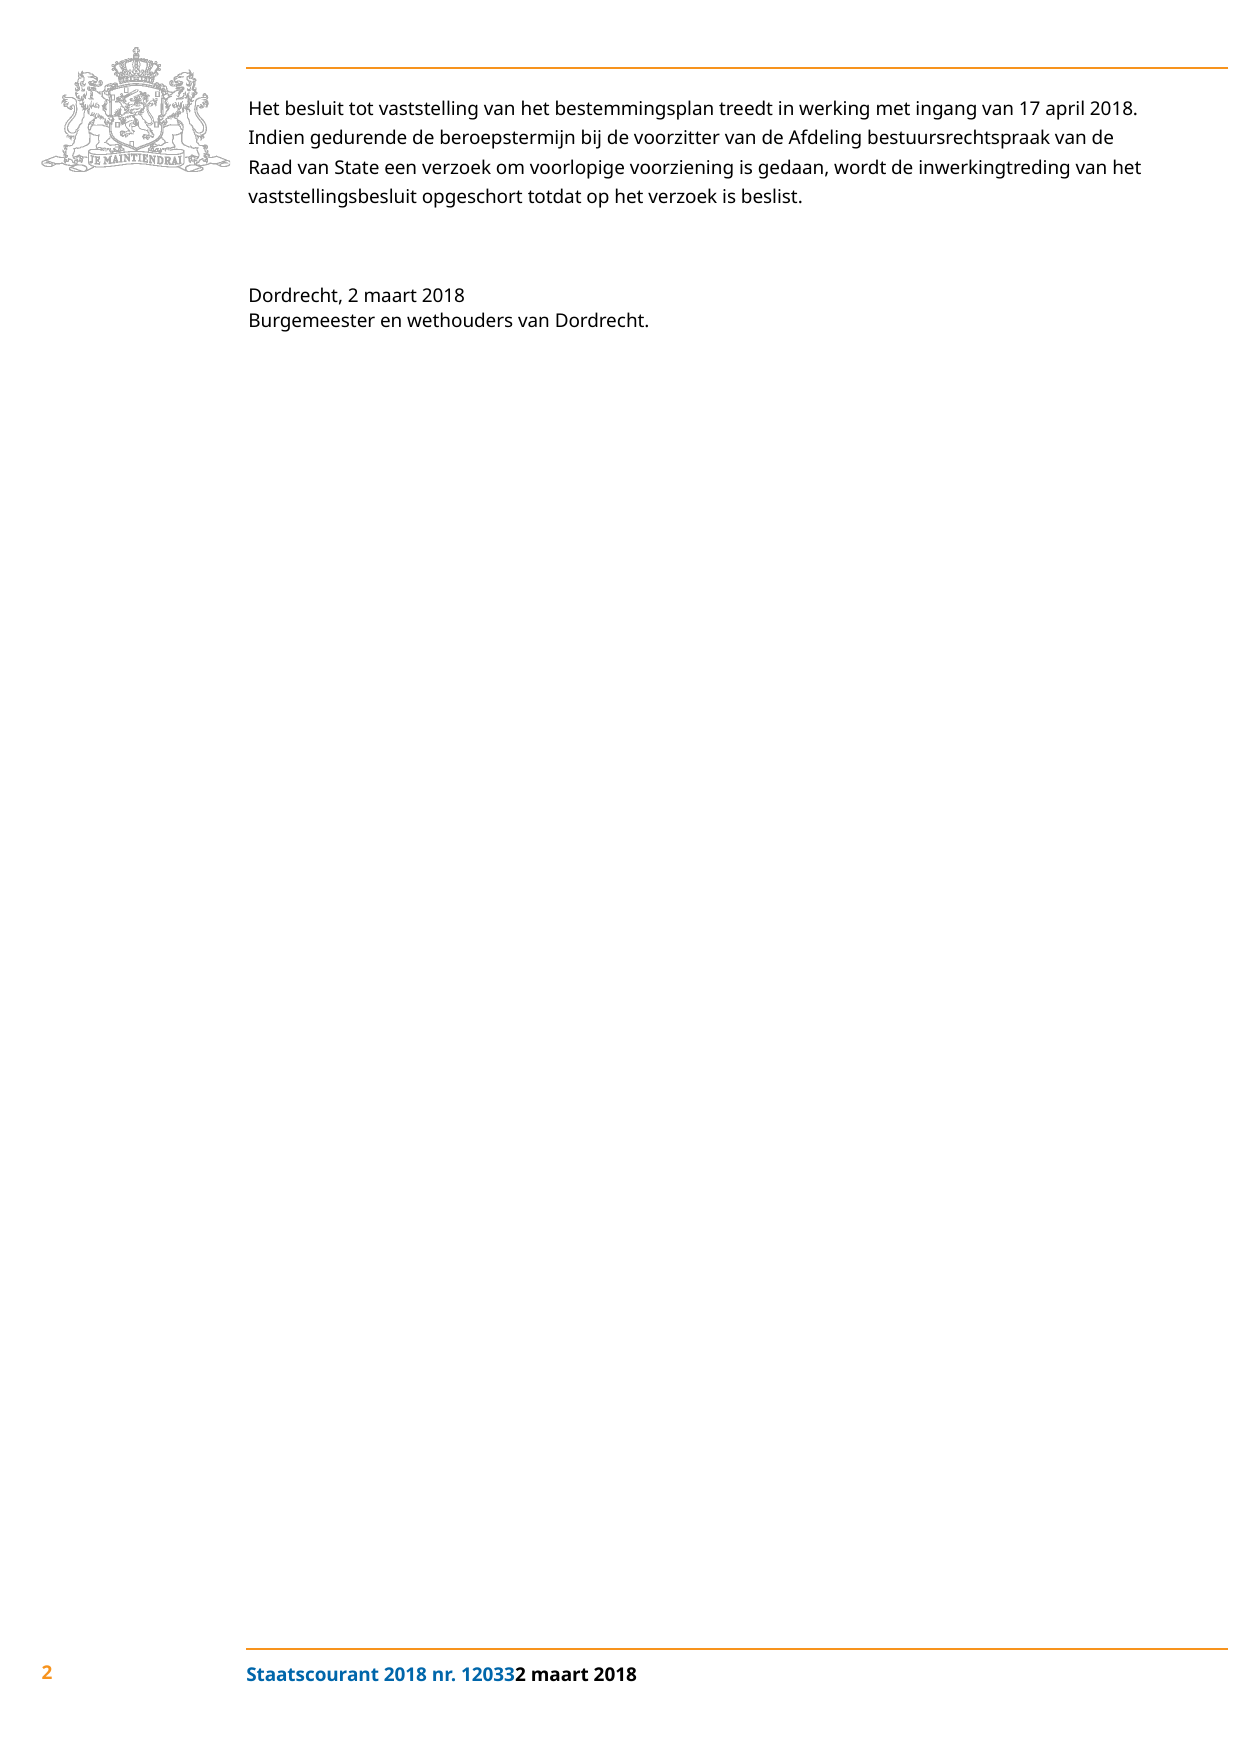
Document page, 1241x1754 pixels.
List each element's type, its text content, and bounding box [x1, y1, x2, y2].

text Burgemeester en wethouders van Dordrecht. [248, 307, 1152, 333]
text Dordrecht, 2 maart 2018 [248, 282, 1152, 307]
text Het besluit tot vaststelling van het bestemmingsplan treedt in werking met ingang van 17 april 2018. Indien gedurende de beroepstermijn bij de voorzitter van de Afdeling bestuursrechtspraak van de Raad van State een verzoek om voorlopige voorziening is gedaan, wordt de inwerkingtreding van het vaststellingsbesluit opgeschort totdat op het verzoek is beslist. [248, 95, 1152, 209]
picture [41, 47, 231, 172]
